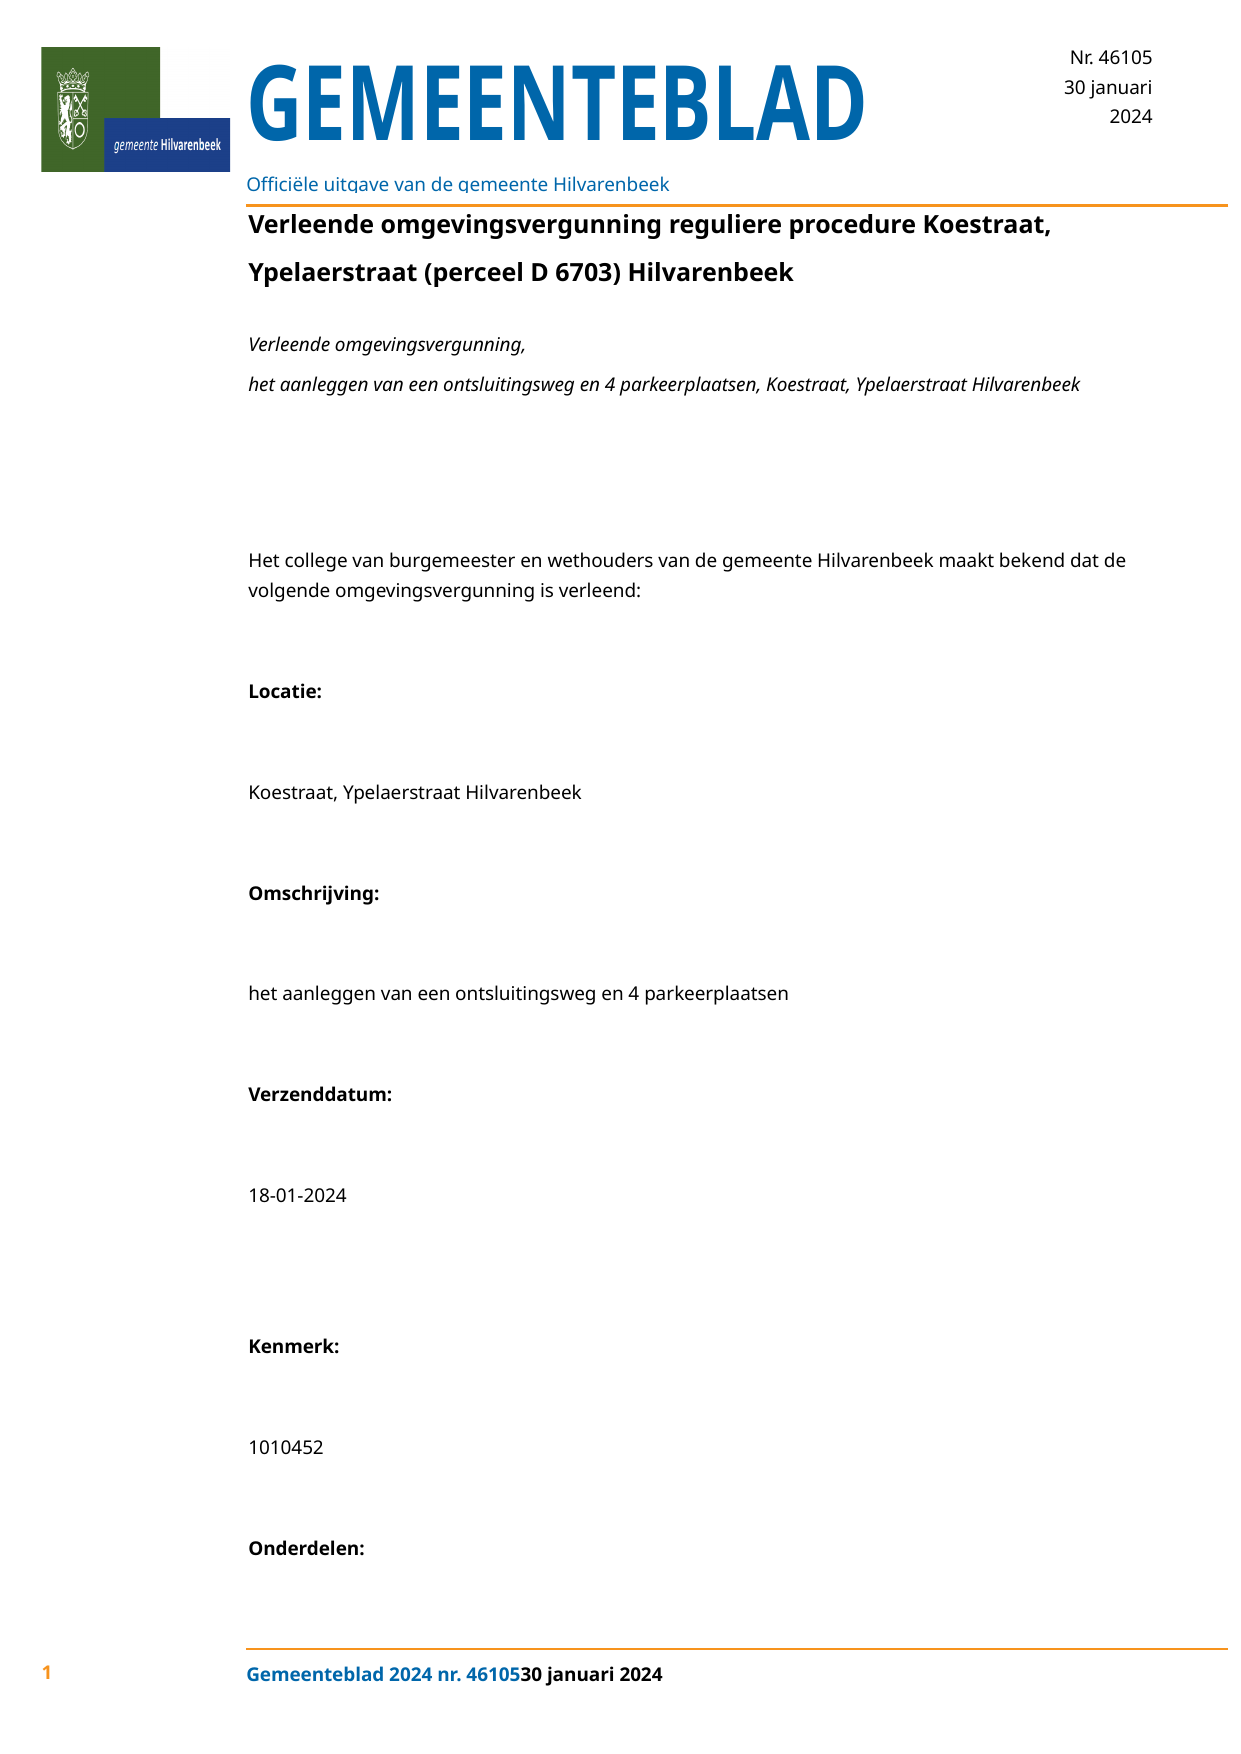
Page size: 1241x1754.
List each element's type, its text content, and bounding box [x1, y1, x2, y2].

text Verleende omgevingsvergunning, [248, 331, 1152, 357]
text Verzenddatum: [248, 1081, 1152, 1107]
text Locatie: [248, 678, 1152, 704]
picture [41, 47, 231, 172]
text 18-01-2024 [248, 1182, 1152, 1208]
text Het college van burgemeester en wethouders van de gemeente Hilvarenbeek maakt bekend dat de volgende omgevingsvergunning is verleend: [248, 548, 1152, 603]
text het aanleggen van een ontsluitingsweg en 4 parkeerplaatsen, Koestraat, Ypelaerstraat Hilvarenbeek [248, 371, 1152, 396]
text Verleende omgevingsvergunning reguliere procedure Koestraat, Ypelaerstraat (perceel D 6703) Hilvarenbeek [248, 207, 1152, 288]
text het aanleggen van een ontsluitingsweg en 4 parkeerplaatsen [248, 981, 1152, 1006]
text Omschrijving: [248, 880, 1152, 906]
text Koestraat, Ypelaerstraat Hilvarenbeek [248, 779, 1152, 805]
text Kenmerk: [248, 1333, 1152, 1359]
text 1010452 [248, 1434, 1152, 1460]
text Onderdelen: [248, 1535, 1152, 1561]
